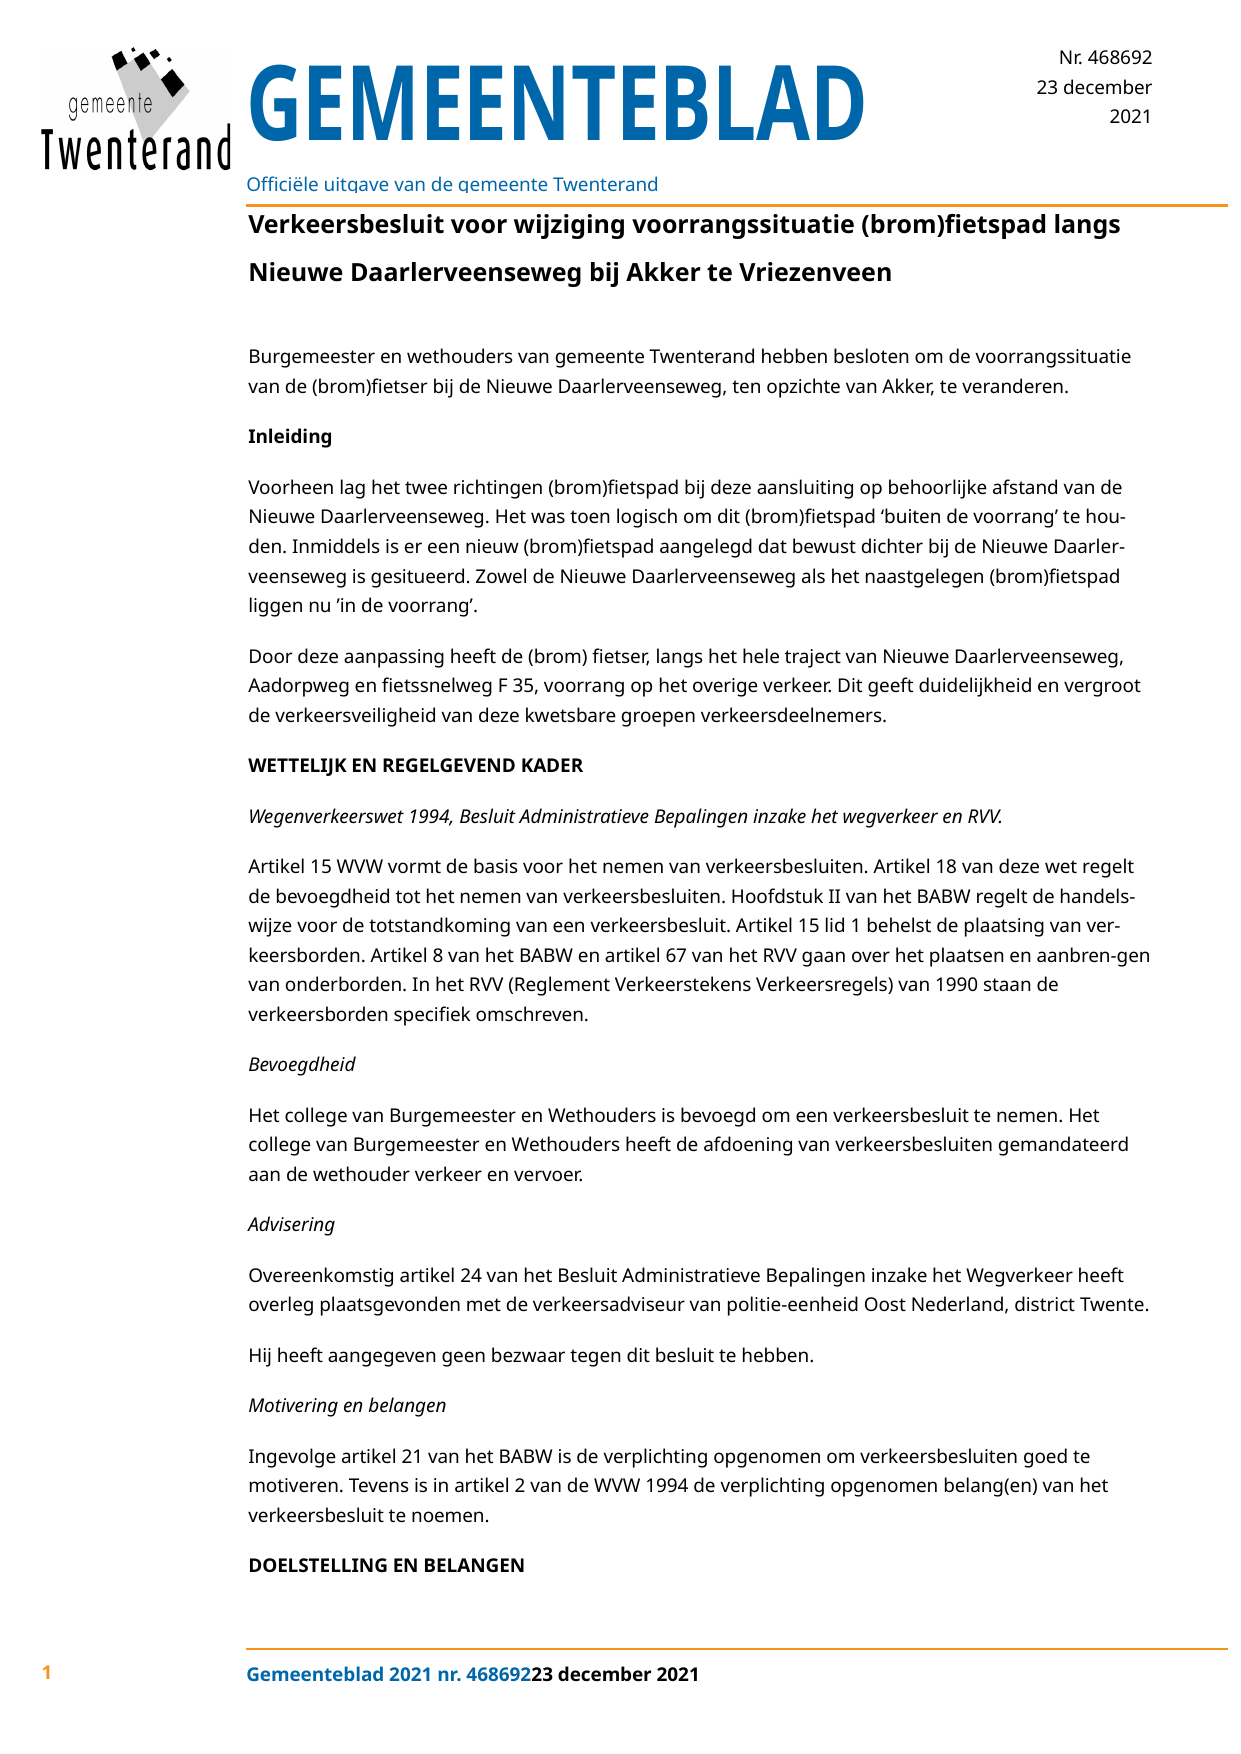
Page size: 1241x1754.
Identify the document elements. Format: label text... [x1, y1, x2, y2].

text Het college van Burgemeester en Wethouders is bevoegd om een verkeersbesluit te nemen. Het college van Burgemeester en Wethouders heeft de afdoening van verkeersbesluiten gemandateerd aan de wethouder verkeer en vervoer. [248, 1102, 1152, 1187]
text Burgemeester en wethouders van gemeente Twenterand hebben besloten om de voorrangssituatie van de (brom)fietser bij de Nieuwe Daarlerveenseweg, ten opzichte van Akker, te veranderen. [248, 344, 1152, 399]
text Artikel 15 WVW vormt de basis voor het nemen van verkeersbesluiten. Artikel 18 van deze wet regelt de bevoegdheid tot het nemen van verkeersbesluiten. Hoofdstuk II van het BABW regelt de handels-wijze voor de totstandkoming van een verkeersbesluit. Artikel 15 lid 1 behelst de plaatsing van ver-keersborden. Artikel 8 van het BABW en artikel 67 van het RVV gaan over het plaatsen en aanbren-gen van onderborden. In het RVV (Reglement Verkeerstekens Verkeersregels) van 1990 staan de verkeersborden specifiek omschreven. [248, 853, 1152, 1027]
text DOELSTELLING EN BELANGEN [248, 1552, 1152, 1578]
text Wegenverkeerswet 1994, Besluit Administratieve Bepalingen inzake het wegverkeer en RVV. [248, 803, 1152, 828]
text WETTELIJK EN REGELGEVEND KADER [248, 752, 1152, 778]
picture [41, 47, 231, 172]
text Bevoegdheid [248, 1052, 1152, 1077]
text Verkeersbesluit voor wijziging voorrangssituatie (brom)fietspad langs Nieuwe Daarlerveenseweg bij Akker te Vriezenveen [248, 207, 1152, 288]
text Door deze aanpassing heeft de (brom) fietser, langs het hele traject van Nieuwe Daarlerveenseweg, Aadorpweg en fietssnelweg F 35, voorrang op het overige verkeer. Dit geeft duidelijkheid en vergroot de verkeersveiligheid van deze kwetsbare groepen verkeersdeelnemers. [248, 643, 1152, 728]
text Motivering en belangen [248, 1392, 1152, 1418]
text Advisering [248, 1212, 1152, 1237]
text Overeenkomstig artikel 24 van het Besluit Administratieve Bepalingen inzake het Wegverkeer heeft overleg plaatsgevonden met de verkeersadviseur van politie-eenheid Oost Nederland, district Twente. [248, 1262, 1152, 1317]
text Ingevolge artikel 21 van het BABW is de verplichting opgenomen om verkeersbesluiten goed te motiveren. Tevens is in artikel 2 van de WVW 1994 de verplichting opgenomen belang(en) van het verkeersbesluit te noemen. [248, 1443, 1152, 1528]
text Inleiding [248, 424, 1152, 449]
text Voorheen lag het twee richtingen (brom)fietspad bij deze aansluiting op behoorlijke afstand van de Nieuwe Daarlerveenseweg. Het was toen logisch om dit (brom)fietspad ‘buiten de voorrang’ te hou-den. Inmiddels is er een nieuw (brom)fietspad aangelegd dat bewust dichter bij de Nieuwe Daarler-veenseweg is gesitueerd. Zowel de Nieuwe Daarlerveenseweg als het naastgelegen (brom)fietspad liggen nu ’in de voorrang’. [248, 474, 1152, 618]
text Hij heeft aangegeven geen bezwaar tegen dit besluit te hebben. [248, 1342, 1152, 1368]
